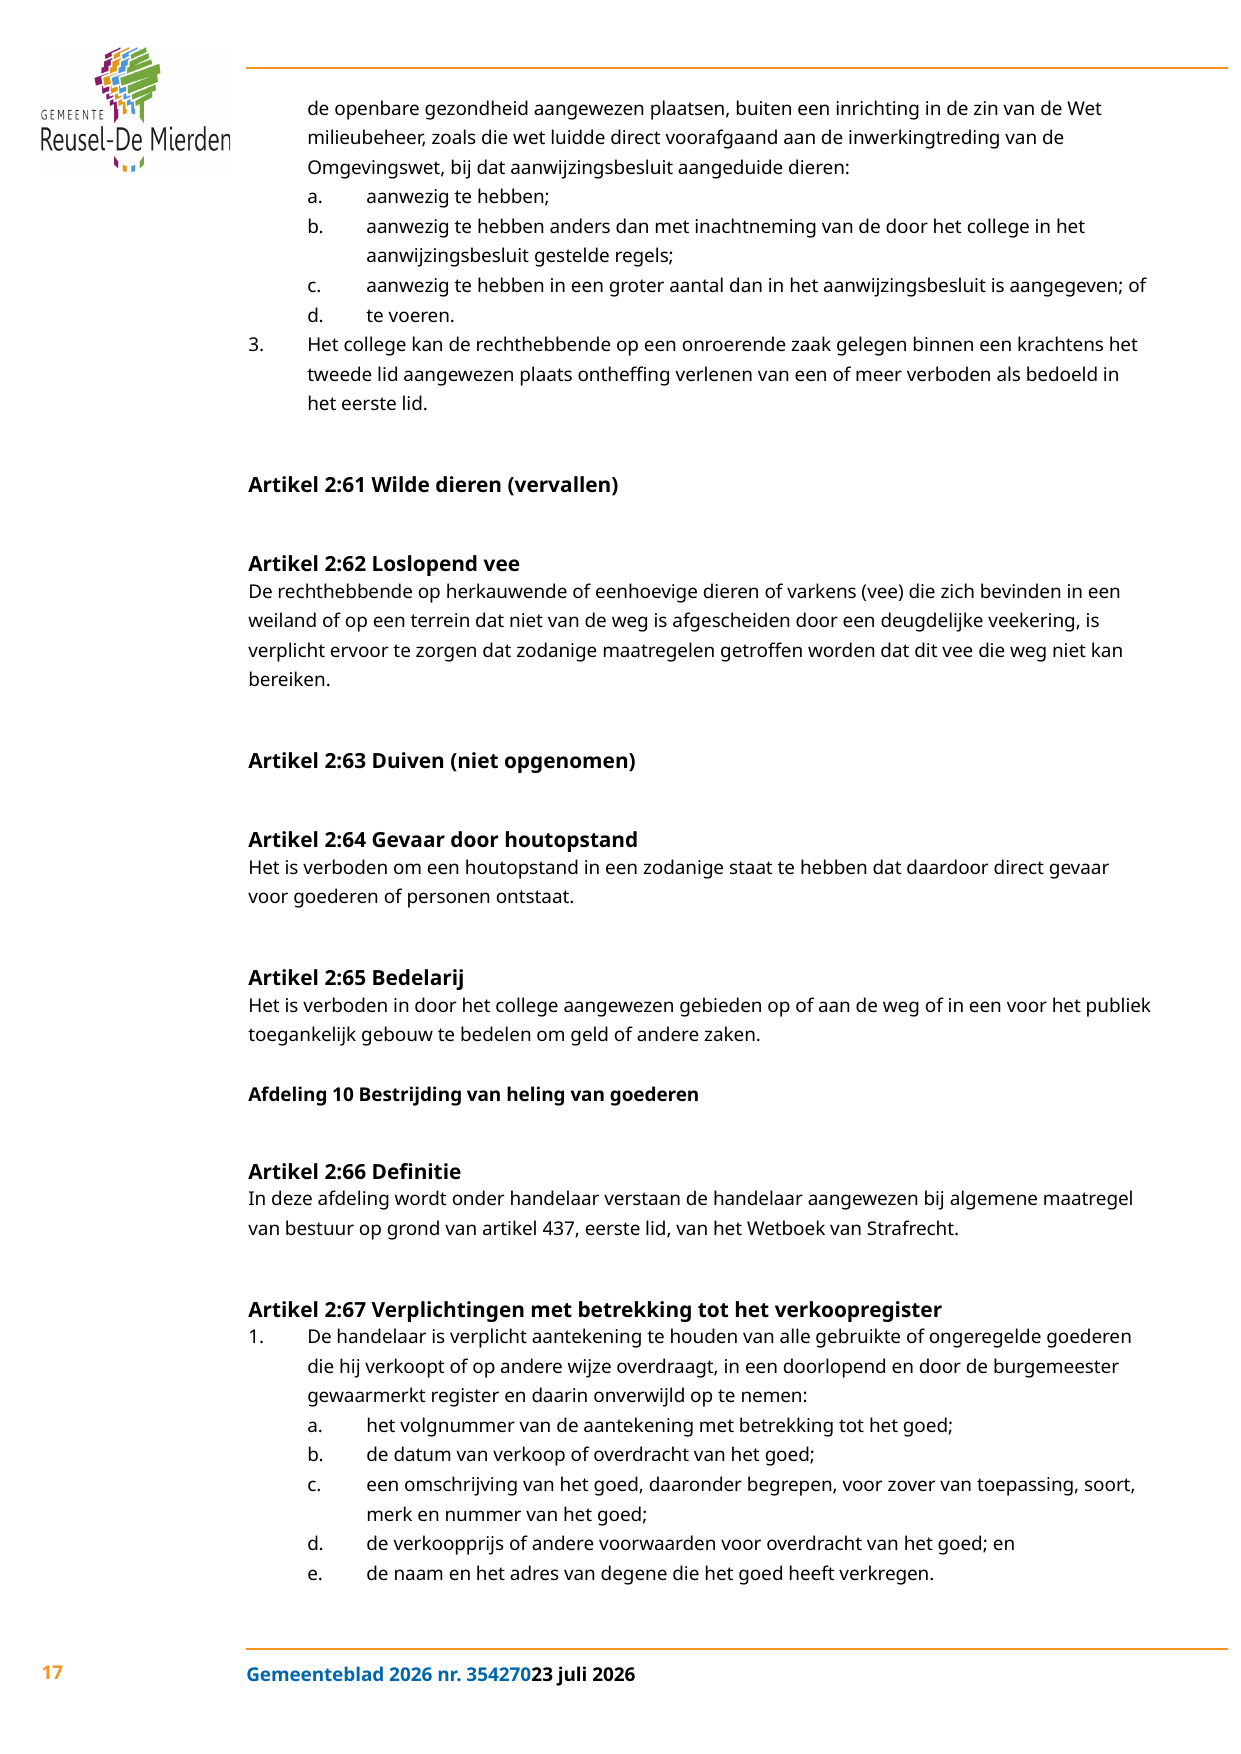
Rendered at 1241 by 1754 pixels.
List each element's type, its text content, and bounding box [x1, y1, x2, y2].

list te voeren. [307, 302, 1152, 328]
list een omschrijving van het goed, daaronder begrepen, voor zover van toepassing, soort, merk en nummer van het goed; [307, 1471, 1152, 1527]
text Artikel 2:62 Loslopend vee [248, 549, 1152, 578]
text Artikel 2:61 Wilde dieren (vervallen) [248, 471, 1152, 499]
text Artikel 2:64 Gevaar door houtopstand [248, 826, 1152, 854]
text Artikel 2:63 Duiven (niet opgenomen) [248, 747, 1152, 775]
text Artikel 2:67 Verplichtingen met betrekking tot het verkoopregister [248, 1295, 1152, 1323]
picture [41, 47, 231, 172]
text Afdeling 10 Bestrijding van heling van goederen [248, 1081, 1152, 1106]
text Het is verboden om een houtopstand in een zodanige staat te hebben dat daardoor direct gevaar voor goederen of personen ontstaat. [248, 854, 1152, 909]
list De handelaar is verplicht aantekening te houden van alle gebruikte of ongeregelde goederen die hij verkoopt of op andere wijze overdraagt, in een doorlopend en door de burgemeester gewaarmerkt register en daarin onverwijld op te nemen: [248, 1323, 1152, 1408]
text Het is verboden in door het college aangewezen gebieden op of aan de weg of in een voor het publiek toegankelijk gebouw te bedelen om geld of andere zaken. [248, 992, 1152, 1047]
list aanwezig te hebben in een groter aantal dan in het aanwijzingsbesluit is aangegeven; of [307, 272, 1152, 298]
list de verkoopprijs of andere voorwaarden voor overdracht van het goed; en [307, 1530, 1152, 1556]
list de openbare gezondheid aangewezen plaatsen, buiten een inrichting in de zin van de Wet milieubeheer, zoals die wet luidde direct voorafgaand aan de inwerkingtreding van de Omgevingswet, bij dat aanwijzingsbesluit aangeduide dieren: [248, 95, 1152, 180]
text In deze afdeling wordt onder handelaar verstaan de handelaar aangewezen bij algemene maatregel van bestuur op grond van artikel 437, eerste lid, van het Wetboek van Strafrecht. [248, 1185, 1152, 1241]
list Het college kan de rechthebbende op een onroerende zaak gelegen binnen een krachtens het tweede lid aangewezen plaats ontheffing verlenen van een of meer verboden als bedoeld in het eerste lid. [248, 331, 1152, 416]
text Artikel 2:65 Bedelarij [248, 963, 1152, 992]
list de datum van verkoop of overdracht van het goed; [307, 1442, 1152, 1467]
list het volgnummer van de aantekening met betrekking tot het goed; [307, 1412, 1152, 1438]
list aanwezig te hebben; [307, 183, 1152, 209]
list aanwezig te hebben anders dan met inachtneming van de door het college in het aanwijzingsbesluit gestelde regels; [307, 213, 1152, 268]
text De rechthebbende op herkauwende of eenhoevige dieren of varkens (vee) die zich bevinden in een weiland of op een terrein dat niet van de weg is afgescheiden door een deugdelijke veekering, is verplicht ervoor te zorgen dat zodanige maatregelen getroffen worden dat dit vee die weg niet kan bereiken. [248, 578, 1152, 692]
list de naam en het adres van degene die het goed heeft verkregen. [307, 1560, 1152, 1586]
text Artikel 2:66 Definitie [248, 1157, 1152, 1185]
